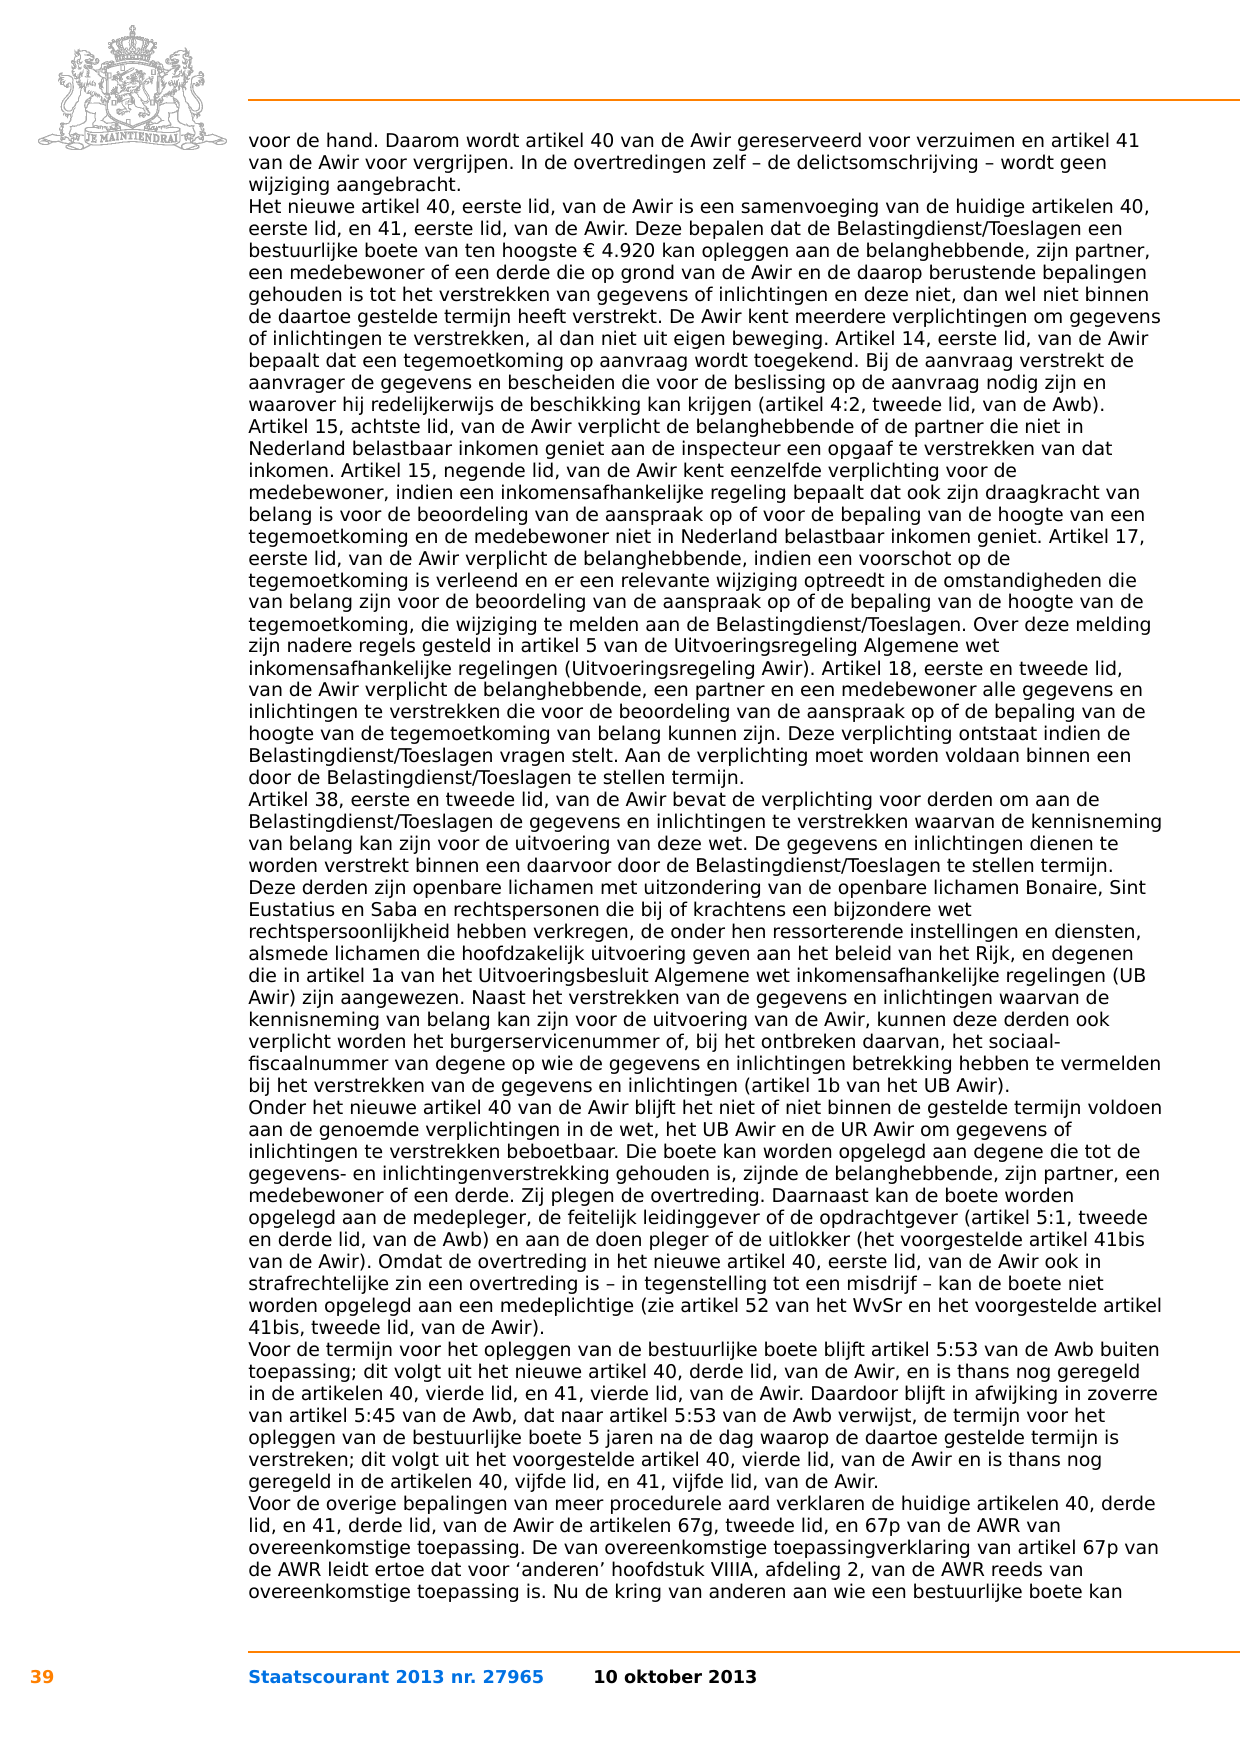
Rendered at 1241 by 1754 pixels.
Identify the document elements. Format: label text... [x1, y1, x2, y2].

picture [38, 25, 227, 150]
text voor de hand. Daarom wordt artikel 40 van de Awir gereserveerd voor verzuimen en artikel 41 van de Awir voor vergrijpen. In de overtredingen zelf – de delictsomschrijving – wordt geen wijziging aangebracht. [248, 130, 1163, 196]
text Onder het nieuwe artikel 40 van de Awir blijft het niet of niet binnen de gestelde termijn voldoen aan de genoemde verplichtingen in de wet, het UB Awir en de UR Awir om gegevens of inlichtingen te verstrekken beboetbaar. Die boete kan worden opgelegd aan degene die tot de gegevens- en inlichtingenverstrekking gehouden is, zijnde de belanghebbende, zijn partner, een medebewoner of een derde. Zij plegen de overtreding. Daarnaast kan de boete worden opgelegd aan de medepleger, de feitelijk leidinggever of de opdrachtgever (artikel 5:1, tweede en derde lid, van de Awb) en aan de doen pleger of de uitlokker (het voorgestelde artikel 41bis van de Awir). Omdat de overtreding in het nieuwe artikel 40, eerste lid, van de Awir ook in strafrechtelijke zin een overtreding is – in tegenstelling tot een misdrijf – kan de boete niet worden opgelegd aan een medeplichtige (zie artikel 52 van het WvSr en het voorgestelde artikel 41bis, tweede lid, van de Awir). [248, 1097, 1163, 1339]
text Artikel 38, eerste en tweede lid, van de Awir bevat de verplichting voor derden om aan de Belastingdienst/Toeslagen de gegevens en inlichtingen te verstrekken waarvan de kennisneming van belang kan zijn voor de uitvoering van deze wet. De gegevens en inlichtingen dienen te worden verstrekt binnen een daarvoor door de Belastingdienst/Toeslagen te stellen termijn. Deze derden zijn openbare lichamen met uitzondering van de openbare lichamen Bonaire, Sint Eustatius en Saba en rechtspersonen die bij of krachtens een bijzondere wet rechtspersoonlijkheid hebben verkregen, de onder hen ressorterende instellingen en diensten, alsmede lichamen die hoofdzakelijk uitvoering geven aan het beleid van het Rijk, en degenen die in artikel 1a van het Uitvoeringsbesluit Algemene wet inkomensafhankelijke regelingen (UB Awir) zijn aangewezen. Naast het verstrekken van de gegevens en inlichtingen waarvan de kennisneming van belang kan zijn voor de uitvoering van de Awir, kunnen deze derden ook verplicht worden het burgerservicenummer of, bij het ontbreken daarvan, het sociaal-fiscaalnummer van degene op wie de gegevens en inlichtingen betrekking hebben te vermelden bij het verstrekken van de gegevens en inlichtingen (artikel 1b van het UB Awir). [248, 789, 1163, 1097]
text Voor de overige bepalingen van meer procedurele aard verklaren de huidige artikelen 40, derde lid, en 41, derde lid, van de Awir de artikelen 67g, tweede lid, en 67p van de AWR van overeenkomstige toepassing. De van overeenkomstige toepassingverklaring van artikel 67p van de AWR leidt ertoe dat voor ‘anderen’ hoofdstuk VIIIA, afdeling 2, van de AWR reeds van overeenkomstige toepassing is. Nu de kring van anderen aan wie een bestuurlijke boete kan [248, 1493, 1163, 1602]
text Het nieuwe artikel 40, eerste lid, van de Awir is een samenvoeging van de huidige artikelen 40, eerste lid, en 41, eerste lid, van de Awir. Deze bepalen dat de Belastingdienst/Toeslagen een bestuurlijke boete van ten hoogste € 4.920 kan opleggen aan de belanghebbende, zijn partner, een medebewoner of een derde die op grond van de Awir en de daarop berustende bepalingen gehouden is tot het verstrekken van gegevens of inlichtingen en deze niet, dan wel niet binnen de daartoe gestelde termijn heeft verstrekt. De Awir kent meerdere verplichtingen om gegevens of inlichtingen te verstrekken, al dan niet uit eigen beweging. Artikel 14, eerste lid, van de Awir bepaalt dat een tegemoetkoming op aanvraag wordt toegekend. Bij de aanvraag verstrekt de aanvrager de gegevens en bescheiden die voor de beslissing op de aanvraag nodig zijn en waarover hij redelijkerwijs de beschikking kan krijgen (artikel 4:2, tweede lid, van de Awb). Artikel 15, achtste lid, van de Awir verplicht de belanghebbende of de partner die niet in Nederland belastbaar inkomen geniet aan de inspecteur een opgaaf te verstrekken van dat inkomen. Artikel 15, negende lid, van de Awir kent eenzelfde verplichting voor de medebewoner, indien een inkomensafhankelijke regeling bepaalt dat ook zijn draagkracht van belang is voor de beoordeling van de aanspraak op of voor de bepaling van de hoogte van een tegemoetkoming en de medebewoner niet in Nederland belastbaar inkomen geniet. Artikel 17, eerste lid, van de Awir verplicht de belanghebbende, indien een voorschot op de tegemoetkoming is verleend en er een relevante wijziging optreedt in de omstandigheden die van belang zijn voor de beoordeling van de aanspraak op of de bepaling van de hoogte van de tegemoetkoming, die wijziging te melden aan de Belastingdienst/Toeslagen. Over deze melding zijn nadere regels gesteld in artikel 5 van de Uitvoeringsregeling Algemene wet inkomensafhankelijke regelingen (Uitvoeringsregeling Awir). Artikel 18, eerste en tweede lid, van de Awir verplicht de belanghebbende, een partner en een medebewoner alle gegevens en inlichtingen te verstrekken die voor de beoordeling van de aanspraak op of de bepaling van de hoogte van de tegemoetkoming van belang kunnen zijn. Deze verplichting ontstaat indien de Belastingdienst/Toeslagen vragen stelt. Aan de verplichting moet worden voldaan binnen een door de Belastingdienst/Toeslagen te stellen termijn. [248, 196, 1163, 789]
text Voor de termijn voor het opleggen van de bestuurlijke boete blijft artikel 5:53 van de Awb buiten toepassing; dit volgt uit het nieuwe artikel 40, derde lid, van de Awir, en is thans nog geregeld in de artikelen 40, vierde lid, en 41, vierde lid, van de Awir. Daardoor blijft in afwijking in zoverre van artikel 5:45 van de Awb, dat naar artikel 5:53 van de Awb verwijst, de termijn voor het opleggen van de bestuurlijke boete 5 jaren na de dag waarop de daartoe gestelde termijn is verstreken; dit volgt uit het voorgestelde artikel 40, vierde lid, van de Awir en is thans nog geregeld in de artikelen 40, vijfde lid, en 41, vijfde lid, van de Awir. [248, 1339, 1163, 1493]
